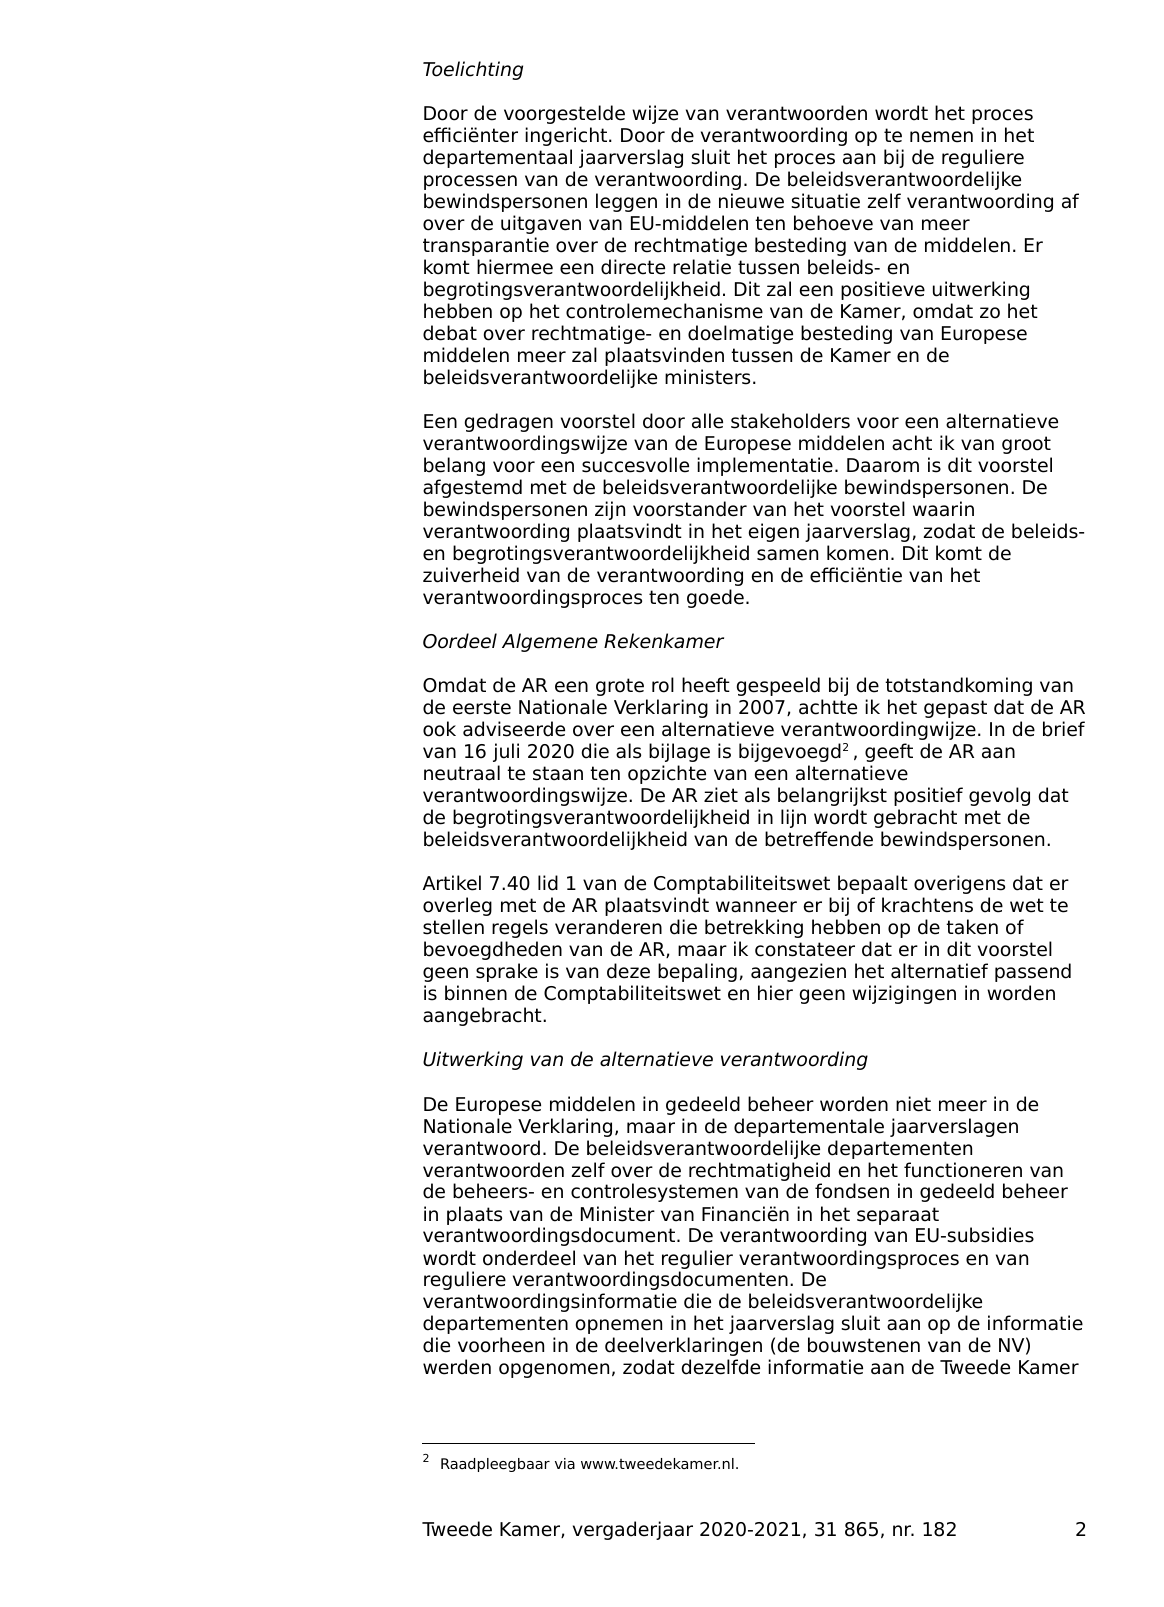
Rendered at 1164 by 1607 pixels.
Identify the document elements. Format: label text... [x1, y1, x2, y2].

text Artikel 7.40 lid 1 van de Comptabiliteitswet bepaalt overigens dat er overleg met de AR plaatsvindt wanneer er bij of krachtens de wet te stellen regels veranderen die betrekking hebben op de taken of bevoegdheden van de AR, maar ik constateer dat er in dit voorstel geen sprake is van deze bepaling, aangezien het alternatief passend is binnen de Comptabiliteitswet en hier geen wijzigingen in worden aangebracht. [422, 873, 1087, 1027]
text Door de voorgestelde wijze van verantwoorden wordt het proces efficiënter ingericht. Door de verantwoording op te nemen in het departementaal jaarverslag sluit het proces aan bij de reguliere processen van de verantwoording. De beleidsverantwoordelijke bewindspersonen leggen in de nieuwe situatie zelf verantwoording af over de uitgaven van EU-middelen ten behoeve van meer transparantie over de rechtmatige besteding van de middelen. Er komt hiermee een directe relatie tussen beleids- en begrotingsverantwoordelijkheid. Dit zal een positieve uitwerking hebben op het controlemechanisme van de Kamer, omdat zo het debat over rechtmatige- en doelmatige besteding van Europese middelen meer zal plaatsvinden tussen de Kamer en de beleidsverantwoordelijke ministers. [422, 103, 1087, 389]
subtitle Uitwerking van de alternatieve verantwoording [422, 1049, 1087, 1071]
text Omdat de AR een grote rol heeft gespeeld bij de totstandkoming van de eerste Nationale Verklaring in 2007, achtte ik het gepast dat de AR ook adviseerde over een alternatieve verantwoordingwijze. In de brief van 16 juli 2020 die als bijlage is bijgevoegd, geeft de AR aan neutraal te staan ten opzichte van een alternatieve verantwoordingswijze. De AR ziet als belangrijkst positief gevolg dat de begrotingsverantwoordelijkheid in lijn wordt gebracht met de beleidsverantwoordelijkheid van de betreffende bewindspersonen. [422, 675, 1087, 851]
subtitle Toelichting [422, 59, 1087, 81]
text De Europese middelen in gedeeld beheer worden niet meer in de Nationale Verklaring, maar in de departementale jaarverslagen verantwoord. De beleidsverantwoordelijke departementen verantwoorden zelf over de rechtmatigheid en het functioneren van de beheers- en controlesystemen van de fondsen in gedeeld beheer in plaats van de Minister van Financiën in het separaat verantwoordingsdocument. De verantwoording van EU-subsidies wordt onderdeel van het regulier verantwoordingsproces en van reguliere verantwoordingsdocumenten. De verantwoordingsinformatie die de beleidsverantwoordelijke departementen opnemen in het jaarverslag sluit aan op de informatie die voorheen in de deelverklaringen (de bouwstenen van de NV) werden opgenomen, zodat dezelfde informatie aan de Tweede Kamer [422, 1093, 1087, 1379]
subtitle Oordeel Algemene Rekenkamer [422, 631, 1087, 653]
text Een gedragen voorstel door alle stakeholders voor een alternatieve verantwoordingswijze van de Europese middelen acht ik van groot belang voor een succesvolle implementatie. Daarom is dit voorstel afgestemd met de beleidsverantwoordelijke bewindspersonen. De bewindspersonen zijn voorstander van het voorstel waarin verantwoording plaatsvindt in het eigen jaarverslag, zodat de beleids- en begrotingsverantwoordelijkheid samen komen. Dit komt de zuiverheid van de verantwoording en de efficiëntie van het verantwoordingsproces ten goede. [422, 411, 1087, 609]
text Raadpleegbaar via www.tweedekamer.nl. [422, 1452, 1087, 1474]
